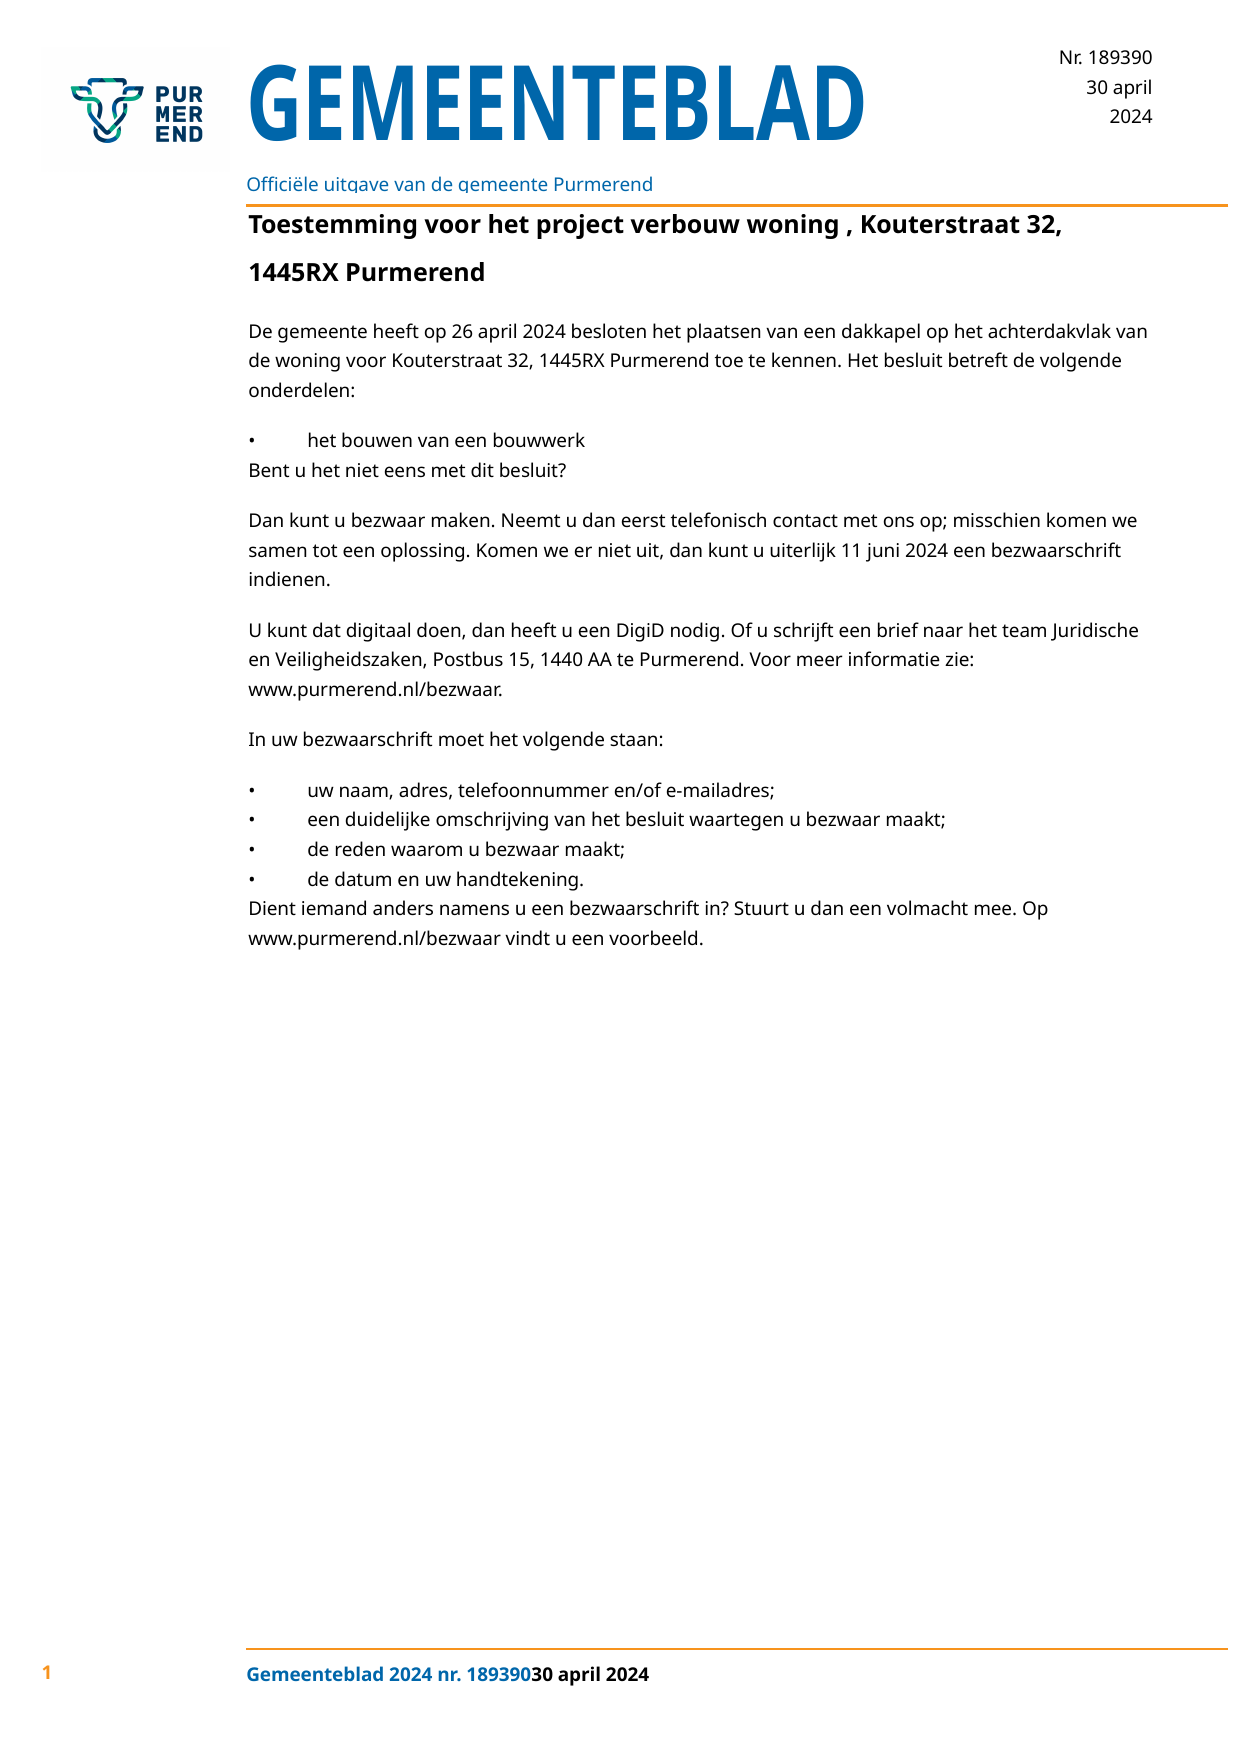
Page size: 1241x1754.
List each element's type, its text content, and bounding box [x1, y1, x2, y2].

text U kunt dat digitaal doen, dan heeft u een DigiD nodig. Of u schrijft een brief naar het team Juridische en Veiligheidszaken, Postbus 15, 1440 AA te Purmerend. Voor meer informatie zie: www.purmerend.nl/bezwaar. [248, 617, 1152, 702]
text Dient iemand anders namens u een bezwaarschrift in? Stuurt u dan een volmacht mee. Op www.purmerend.nl/bezwaar vindt u een voorbeeld. [248, 895, 1152, 951]
list de datum en uw handtekening. [248, 866, 1152, 892]
list het bouwen van een bouwwerk [248, 427, 1152, 453]
list uw naam, adres, telefoonnummer en/of e-mailadres; [248, 777, 1152, 803]
list de reden waarom u bezwaar maakt; [248, 836, 1152, 862]
text Bent u het niet eens met dit besluit? [248, 457, 1152, 483]
text Dan kunt u bezwaar maken. Neemt u dan eerst telefonisch contact met ons op; misschien komen we samen tot een oplossing. Komen we er niet uit, dan kunt u uiterlijk 11 juni 2024 een bezwaarschrift indienen. [248, 507, 1152, 592]
picture [41, 47, 231, 172]
text De gemeente heeft op 26 april 2024 besloten het plaatsen van een dakkapel op het achterdakvlak van de woning voor Kouterstraat 32, 1445RX Purmerend toe te kennen. Het besluit betreft de volgende onderdelen: [248, 318, 1152, 403]
text In uw bezwaarschrift moet het volgende staan: [248, 727, 1152, 752]
text Toestemming voor het project verbouw woning , Kouterstraat 32, 1445RX Purmerend [248, 207, 1152, 288]
list een duidelijke omschrijving van het besluit waartegen u bezwaar maakt; [248, 807, 1152, 832]
